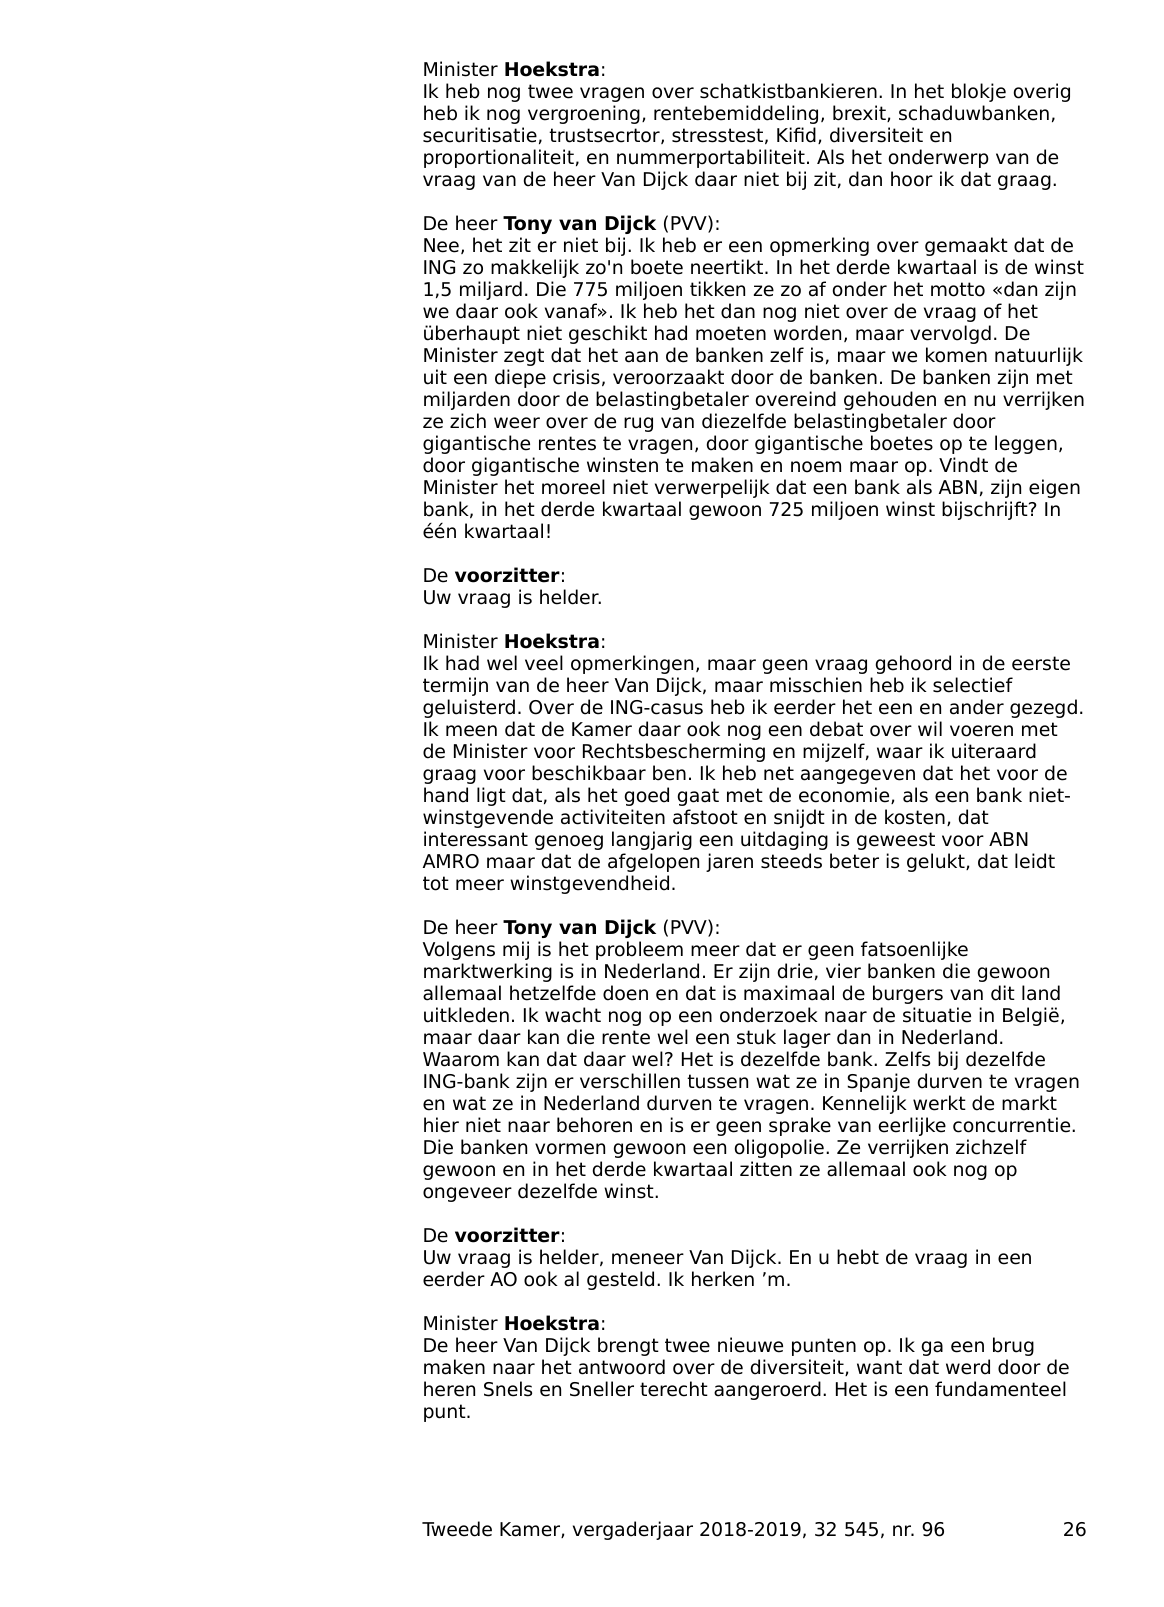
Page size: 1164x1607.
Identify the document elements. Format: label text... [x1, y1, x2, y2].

text Uw vraag is helder, meneer Van Dijck. En u hebt de vraag in een eerder AO ook al gesteld. Ik herken ’m. [422, 1247, 1087, 1291]
text Volgens mij is het probleem meer dat er geen fatsoenlijke marktwerking is in Nederland. Er zijn drie, vier banken die gewoon allemaal hetzelfde doen en dat is maximaal de burgers van dit land uitkleden. Ik wacht nog op een onderzoek naar de situatie in België, maar daar kan die rente wel een stuk lager dan in Nederland. Waarom kan dat daar wel? Het is dezelfde bank. Zelfs bij dezelfde ING-bank zijn er verschillen tussen wat ze in Spanje durven te vragen en wat ze in Nederland durven te vragen. Kennelijk werkt de markt hier niet naar behoren en is er geen sprake van eerlijke concurrentie. Die banken vormen gewoon een oligopolie. Ze verrijken zichzelf gewoon en in het derde kwartaal zitten ze allemaal ook nog op ongeveer dezelfde winst. [422, 939, 1087, 1203]
text Minister Hoekstra: [422, 631, 1087, 653]
text Nee, het zit er niet bij. Ik heb er een opmerking over gemaakt dat de ING zo makkelijk zo'n boete neertikt. In het derde kwartaal is de winst 1,5 miljard. Die 775 miljoen tikken ze zo af onder het motto «dan zijn we daar ook vanaf». Ik heb het dan nog niet over de vraag of het überhaupt niet geschikt had moeten worden, maar vervolgd. De Minister zegt dat het aan de banken zelf is, maar we komen natuurlijk uit een diepe crisis, veroorzaakt door de banken. De banken zijn met miljarden door de belastingbetaler overeind gehouden en nu verrijken ze zich weer over de rug van diezelfde belastingbetaler door gigantische rentes te vragen, door gigantische boetes op te leggen, door gigantische winsten te maken en noem maar op. Vindt de Minister het moreel niet verwerpelijk dat een bank als ABN, zijn eigen bank, in het derde kwartaal gewoon 725 miljoen winst bijschrijft? In één kwartaal! [422, 235, 1087, 543]
text De voorzitter: [422, 565, 1087, 587]
text Minister Hoekstra: [422, 1313, 1087, 1335]
text Ik heb nog twee vragen over schatkistbankieren. In het blokje overig heb ik nog vergroening, rentebemiddeling, brexit, schaduwbanken, securitisatie, trustsecrtor, stresstest, Kifid, diversiteit en proportionaliteit, en nummerportabiliteit. Als het onderwerp van de vraag van de heer Van Dijck daar niet bij zit, dan hoor ik dat graag. [422, 81, 1087, 191]
text De heer Tony van Dijck (PVV): [422, 917, 1087, 939]
text Uw vraag is helder. [422, 587, 1087, 609]
text De heer Van Dijck brengt twee nieuwe punten op. Ik ga een brug maken naar het antwoord over de diversiteit, want dat werd door de heren Snels en Sneller terecht aangeroerd. Het is een fundamenteel punt. [422, 1335, 1087, 1423]
text De heer Tony van Dijck (PVV): [422, 213, 1087, 235]
text De voorzitter: [422, 1225, 1087, 1247]
text Minister Hoekstra: [422, 59, 1087, 81]
text Ik had wel veel opmerkingen, maar geen vraag gehoord in de eerste termijn van de heer Van Dijck, maar misschien heb ik selectief geluisterd. Over de ING-casus heb ik eerder het een en ander gezegd. Ik meen dat de Kamer daar ook nog een debat over wil voeren met de Minister voor Rechtsbescherming en mijzelf, waar ik uiteraard graag voor beschikbaar ben. Ik heb net aangegeven dat het voor de hand ligt dat, als het goed gaat met de economie, als een bank niet-winstgevende activiteiten afstoot en snijdt in de kosten, dat interessant genoeg langjarig een uitdaging is geweest voor ABN AMRO maar dat de afgelopen jaren steeds beter is gelukt, dat leidt tot meer winstgevendheid. [422, 653, 1087, 895]
